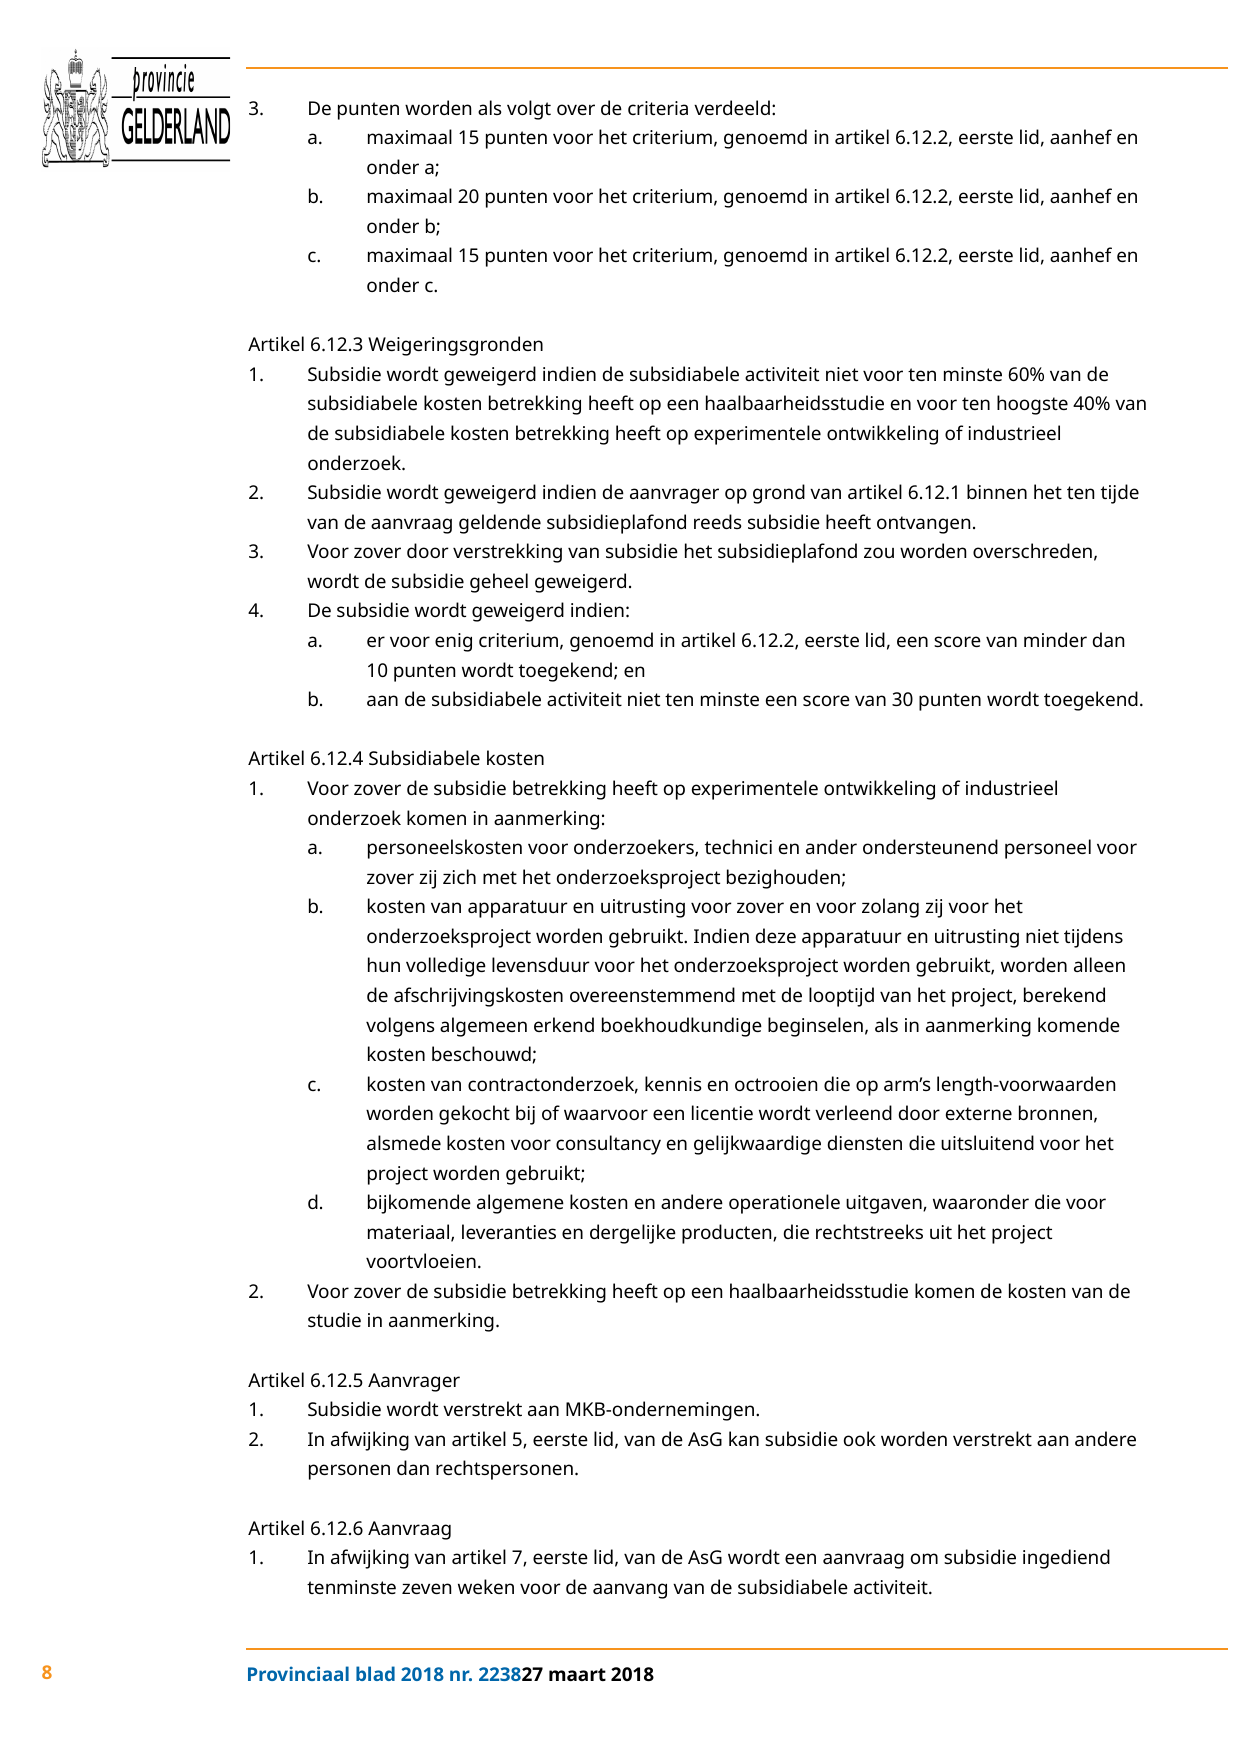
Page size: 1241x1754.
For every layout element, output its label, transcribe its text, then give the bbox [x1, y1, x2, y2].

list personeelskosten voor onderzoekers, technici en ander ondersteunend personeel voor zover zij zich met het onderzoeksproject bezighouden; [307, 834, 1152, 890]
list De punten worden als volgt over de criteria verdeeld: [248, 95, 1152, 121]
text Artikel 6.12.6 Aanvraag [248, 1515, 1152, 1541]
list kosten van apparatuur en uitrusting voor zover en voor zolang zij voor het onderzoeksproject worden gebruikt. Indien deze apparatuur en uitrusting niet tijdens hun volledige levensduur voor het onderzoeksproject worden gebruikt, worden alleen de afschrijvingskosten overeenstemmend met de looptijd van het project, berekend volgens algemeen erkend boekhoudkundige beginselen, als in aanmerking komende kosten beschouwd; [307, 893, 1152, 1067]
list Subsidie wordt geweigerd indien de aanvrager op grond van artikel 6.12.1 binnen het ten tijde van de aanvraag geldende subsidieplafond reeds subsidie heeft ontvangen. [248, 479, 1152, 535]
list Voor zover de subsidie betrekking heeft op experimentele ontwikkeling of industrieel onderzoek komen in aanmerking: [248, 775, 1152, 831]
list De subsidie wordt geweigerd indien: [248, 598, 1152, 623]
list Subsidie wordt geweigerd indien de subsidiabele activiteit niet voor ten minste 60% van de subsidiabele kosten betrekking heeft op een haalbaarheidsstudie en voor ten hoogste 40% van de subsidiabele kosten betrekking heeft op experimentele ontwikkeling of industrieel onderzoek. [248, 361, 1152, 476]
list aan de subsidiabele activiteit niet ten minste een score van 30 punten wordt toegekend. [307, 686, 1152, 712]
list kosten van contractonderzoek, kennis en octrooien die op arm’s length-voorwaarden worden gekocht bij of waarvoor een licentie wordt verleend door externe bronnen, alsmede kosten voor consultancy en gelijkwaardige diensten die uitsluitend voor het project worden gebruikt; [307, 1071, 1152, 1186]
list maximaal 15 punten voor het criterium, genoemd in artikel 6.12.2, eerste lid, aanhef en onder a; [307, 124, 1152, 180]
text Artikel 6.12.3 Weigeringsgronden [248, 331, 1152, 357]
list maximaal 15 punten voor het criterium, genoemd in artikel 6.12.2, eerste lid, aanhef en onder c. [307, 243, 1152, 298]
list In afwijking van artikel 7, eerste lid, van de AsG wordt een aanvraag om subsidie ingediend tenminste zeven weken voor de aanvang van de subsidiabele activiteit. [248, 1544, 1152, 1600]
list Voor zover door verstrekking van subsidie het subsidieplafond zou worden overschreden, wordt de subsidie geheel geweigerd. [248, 538, 1152, 594]
list er voor enig criterium, genoemd in artikel 6.12.2, eerste lid, een score van minder dan 10 punten wordt toegekend; en [307, 627, 1152, 683]
list Subsidie wordt verstrekt aan MKB-ondernemingen. [248, 1396, 1152, 1422]
list Voor zover de subsidie betrekking heeft op een haalbaarheidsstudie komen de kosten van de studie in aanmerking. [248, 1278, 1152, 1333]
list maximaal 20 punten voor het criterium, genoemd in artikel 6.12.2, eerste lid, aanhef en onder b; [307, 183, 1152, 239]
picture [41, 47, 231, 172]
list bijkomende algemene kosten en andere operationele uitgaven, waaronder die voor materiaal, leveranties en dergelijke producten, die rechtstreeks uit het project voortvloeien. [307, 1189, 1152, 1274]
text Artikel 6.12.5 Aanvrager [248, 1367, 1152, 1393]
text Artikel 6.12.4 Subsidiabele kosten [248, 746, 1152, 771]
list In afwijking van artikel 5, eerste lid, van de AsG kan subsidie ook worden verstrekt aan andere personen dan rechtspersonen. [248, 1426, 1152, 1481]
